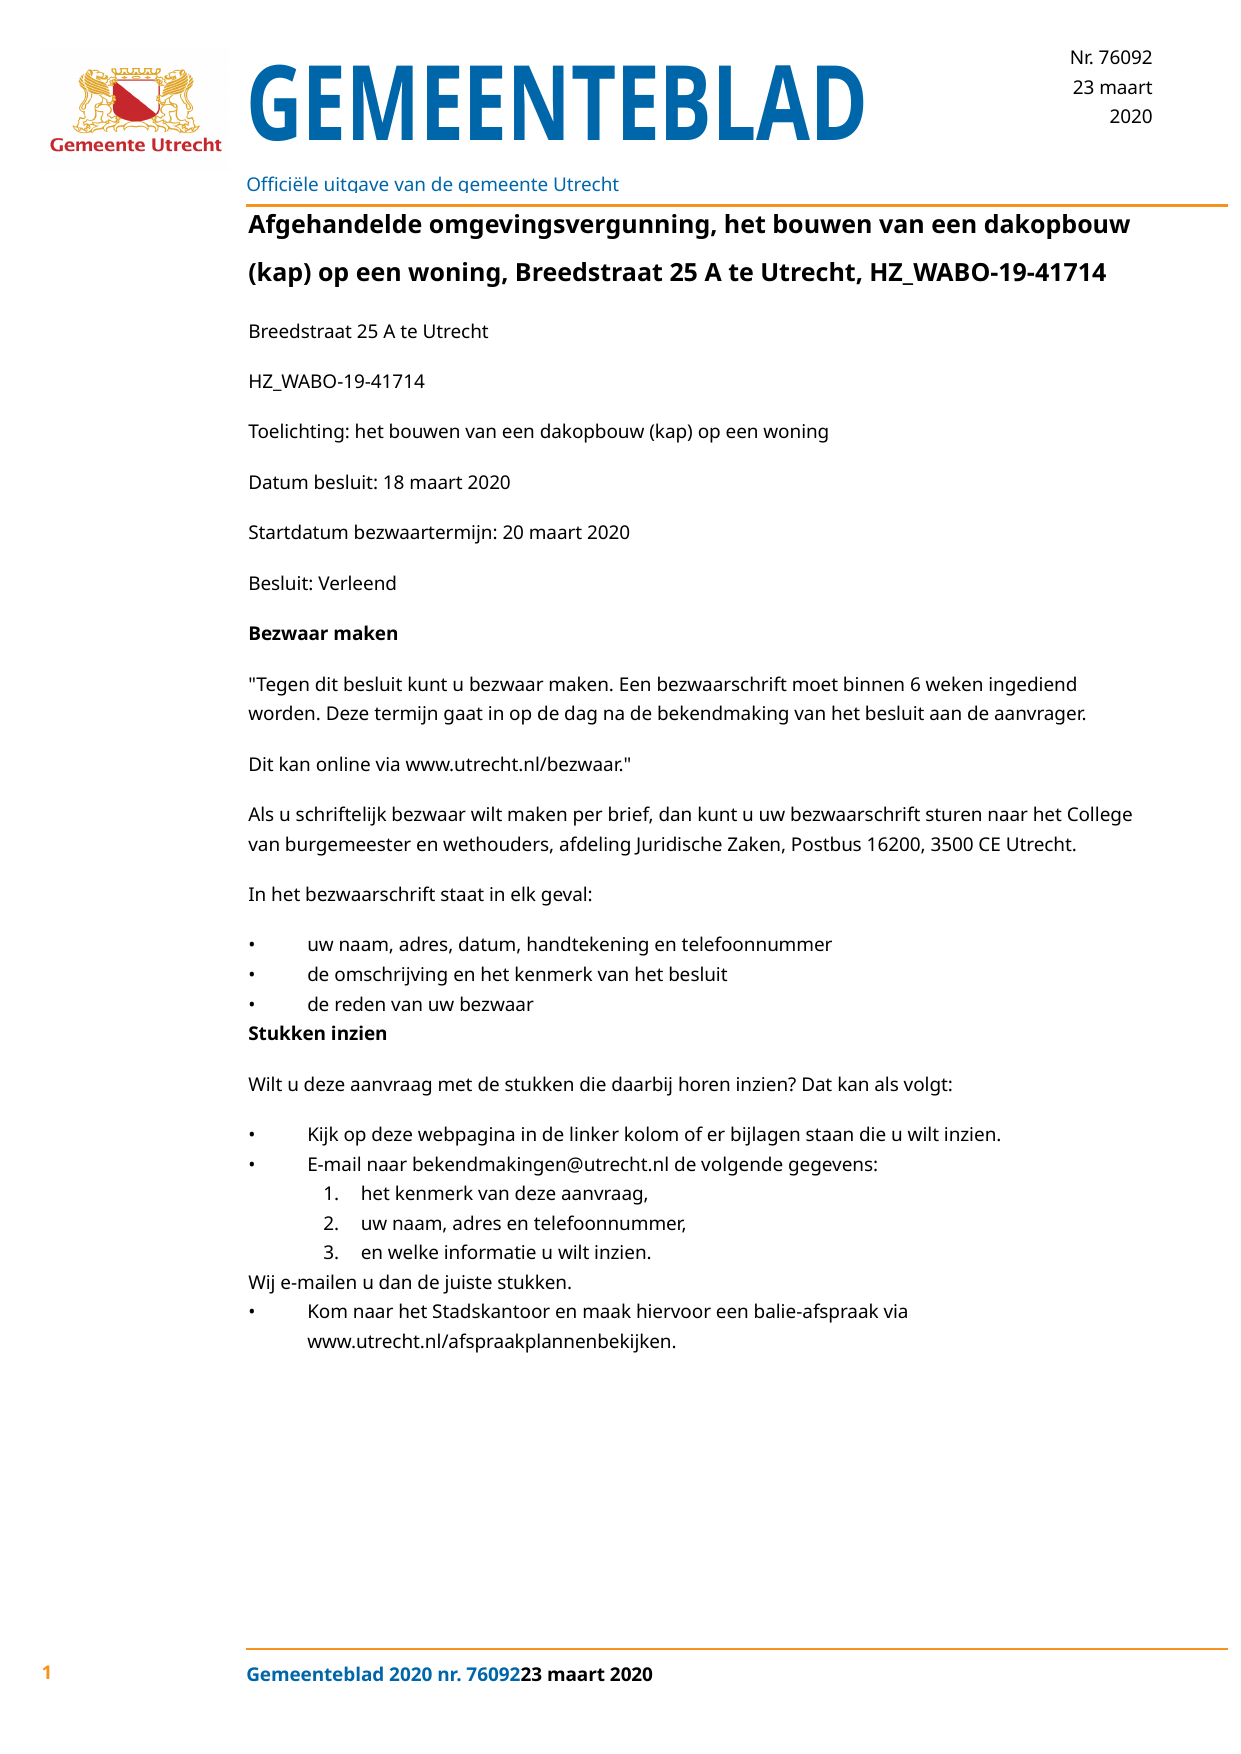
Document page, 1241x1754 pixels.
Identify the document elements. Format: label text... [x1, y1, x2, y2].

list de omschrijving en het kenmerk van het besluit [248, 961, 1152, 987]
text Afgehandelde omgevingsvergunning, het bouwen van een dakopbouw (kap) op een woning, Breedstraat 25 A te Utrecht, HZ_WABO-19-41714 [248, 207, 1152, 288]
list de reden van uw bezwaar [248, 991, 1152, 1017]
list uw naam, adres en telefoonnummer, [323, 1210, 1152, 1236]
text Datum besluit: 18 maart 2020 [248, 469, 1152, 495]
list Kom naar het Stadskantoor en maak hiervoor een balie-afspraak via www.utrecht.nl/afspraakplannenbekijken. [248, 1299, 1152, 1354]
list uw naam, adres, datum, handtekening en telefoonnummer [248, 932, 1152, 957]
list en welke informatie u wilt inzien. [323, 1239, 1152, 1265]
list E-mail naar bekendmakingen@utrecht.nl de volgende gegevens: [248, 1151, 1152, 1177]
text Wij e-mailen u dan de juiste stukken. [248, 1269, 1152, 1295]
text Stukken inzien [248, 1020, 1152, 1046]
text Wilt u deze aanvraag met de stukken die daarbij horen inzien? Dat kan als volgt: [248, 1071, 1152, 1097]
text "Tegen dit besluit kunt u bezwaar maken. Een bezwaarschrift moet binnen 6 weken ingediend worden. Deze termijn gaat in op de dag na de bekendmaking van het besluit aan de aanvrager. [248, 671, 1152, 726]
text In het bezwaarschrift staat in elk geval: [248, 881, 1152, 907]
list het kenmerk van deze aanvraag, [323, 1180, 1152, 1206]
text Besluit: Verleend [248, 570, 1152, 596]
list Kijk op deze webpagina in de linker kolom of er bijlagen staan die u wilt inzien. [248, 1121, 1152, 1147]
text Breedstraat 25 A te Utrecht [248, 318, 1152, 344]
text Dit kan online via www.utrecht.nl/bezwaar." [248, 751, 1152, 777]
picture [41, 47, 231, 172]
text HZ_WABO-19-41714 [248, 368, 1152, 394]
text Bezwaar maken [248, 620, 1152, 646]
text Startdatum bezwaartermijn: 20 maart 2020 [248, 519, 1152, 545]
text Toelichting: het bouwen van een dakopbouw (kap) op een woning [248, 419, 1152, 444]
text Als u schriftelijk bezwaar wilt maken per brief, dan kunt u uw bezwaarschrift sturen naar het College van burgemeester en wethouders, afdeling Juridische Zaken, Postbus 16200, 3500 CE Utrecht. [248, 801, 1152, 857]
